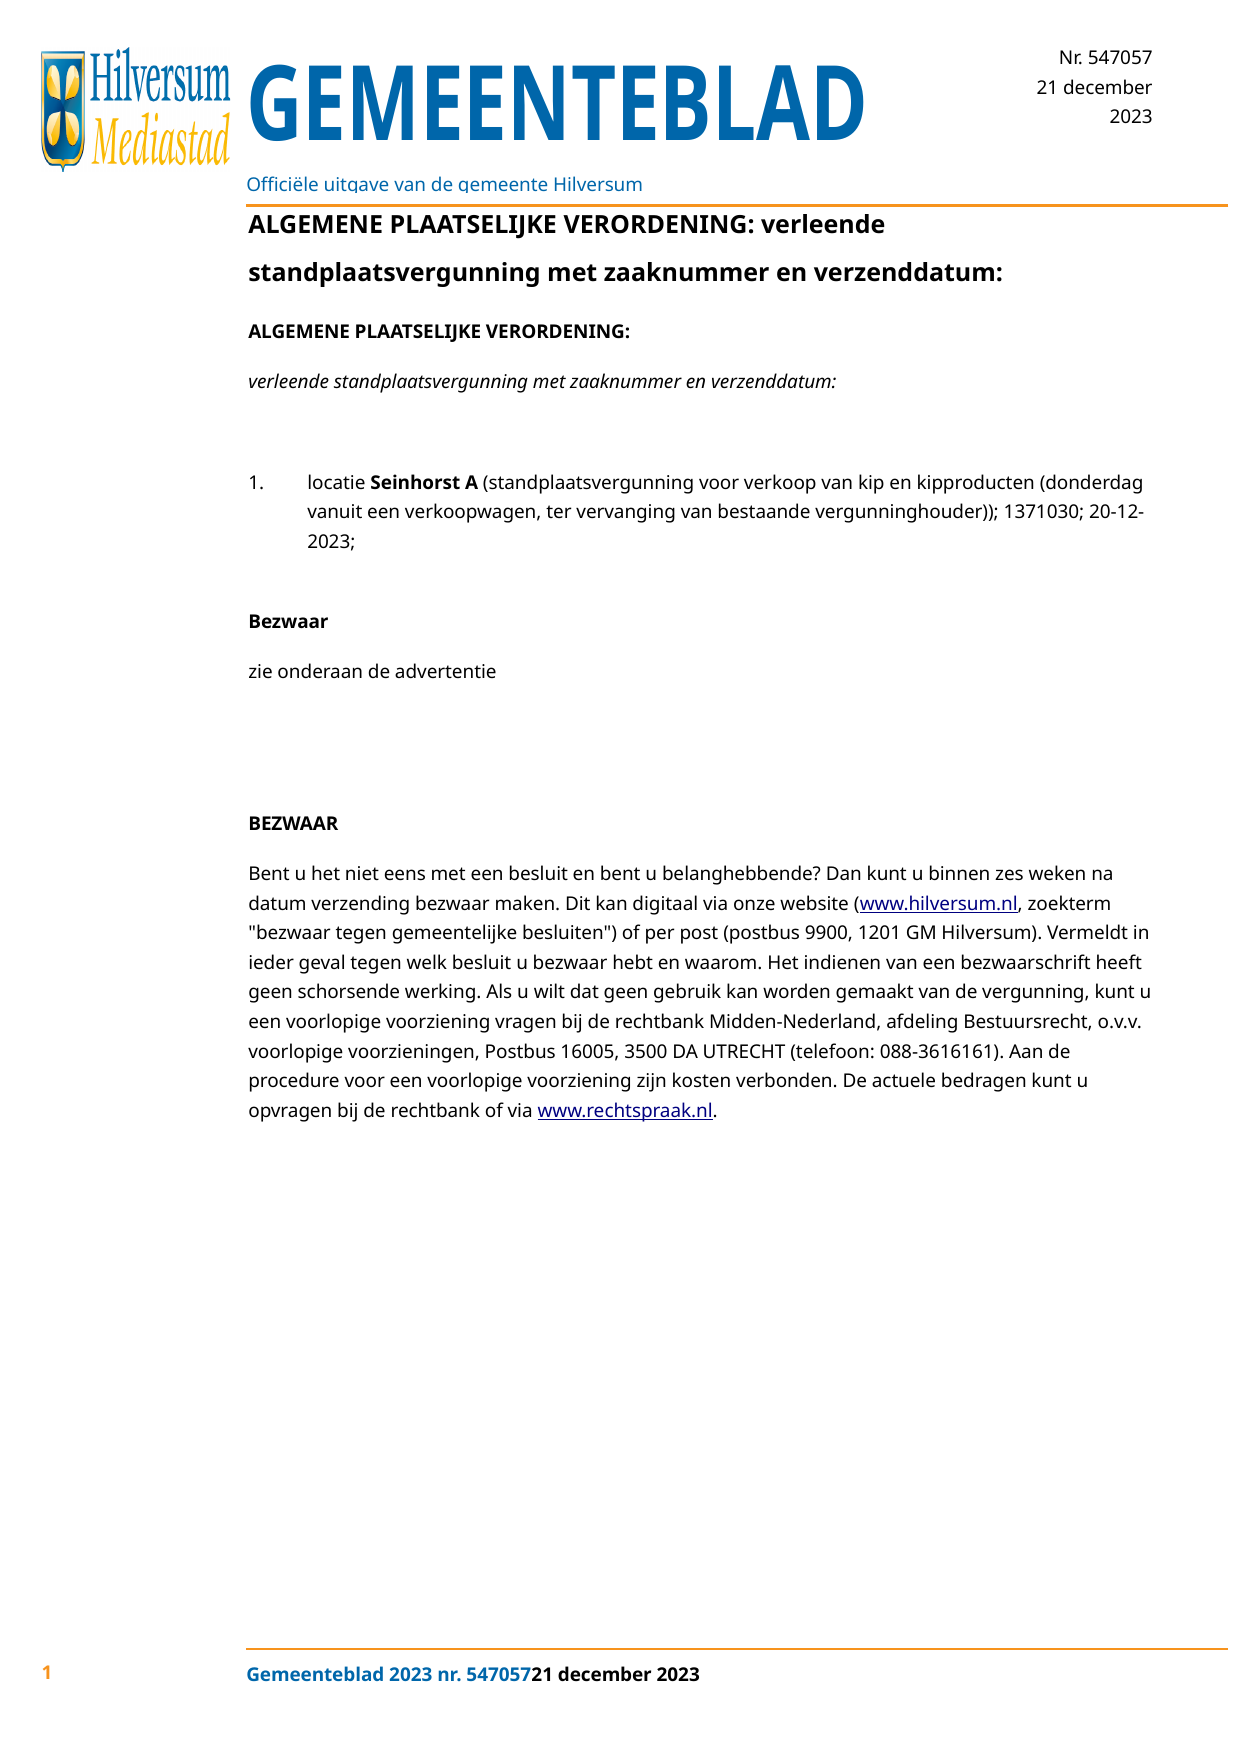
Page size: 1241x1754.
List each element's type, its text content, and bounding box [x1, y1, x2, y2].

picture [41, 47, 231, 172]
text zie onderaan de advertentie [248, 659, 1152, 684]
text ALGEMENE PLAATSELIJKE VERORDENING: [248, 318, 1152, 344]
text ALGEMENE PLAATSELIJKE VERORDENING: verleende standplaatsvergunning met zaaknummer en verzenddatum: [248, 207, 1152, 288]
text verleende standplaatsvergunning met zaaknummer en verzenddatum: [248, 368, 1152, 394]
list locatie Seinhorst A (standplaatsvergunning voor verkoop van kip en kipproducten (donderdag vanuit een verkoopwagen, ter vervanging van bestaande vergunninghouder)); 1371030; 20-12-2023; [248, 469, 1152, 554]
text Bezwaar [248, 608, 1152, 634]
text BEZWAAR [248, 810, 1152, 836]
text Bent u het niet eens met een besluit en bent u belanghebbende? Dan kunt u binnen zes weken na datum verzending bezwaar maken. Dit kan digitaal via onze website (www.hilversum.nl, zoekterm "bezwaar tegen gemeentelijke besluiten") of per post (postbus 9900, 1201 GM Hilversum). Vermeldt in ieder geval tegen welk besluit u bezwaar hebt en waarom. Het indienen van een bezwaarschrift heeft geen schorsende werking. Als u wilt dat geen gebruik kan worden gemaakt van de vergunning, kunt u een voorlopige voorziening vragen bij de rechtbank Midden-Nederland, afdeling Bestuursrecht, o.v.v. voorlopige voorzieningen, Postbus 16005, 3500 DA UTRECHT (telefoon: 088-3616161). Aan de procedure voor een voorlopige voorziening zijn kosten verbonden. De actuele bedragen kunt u opvragen bij de rechtbank of via www.rechtspraak.nl. [248, 860, 1152, 1123]
